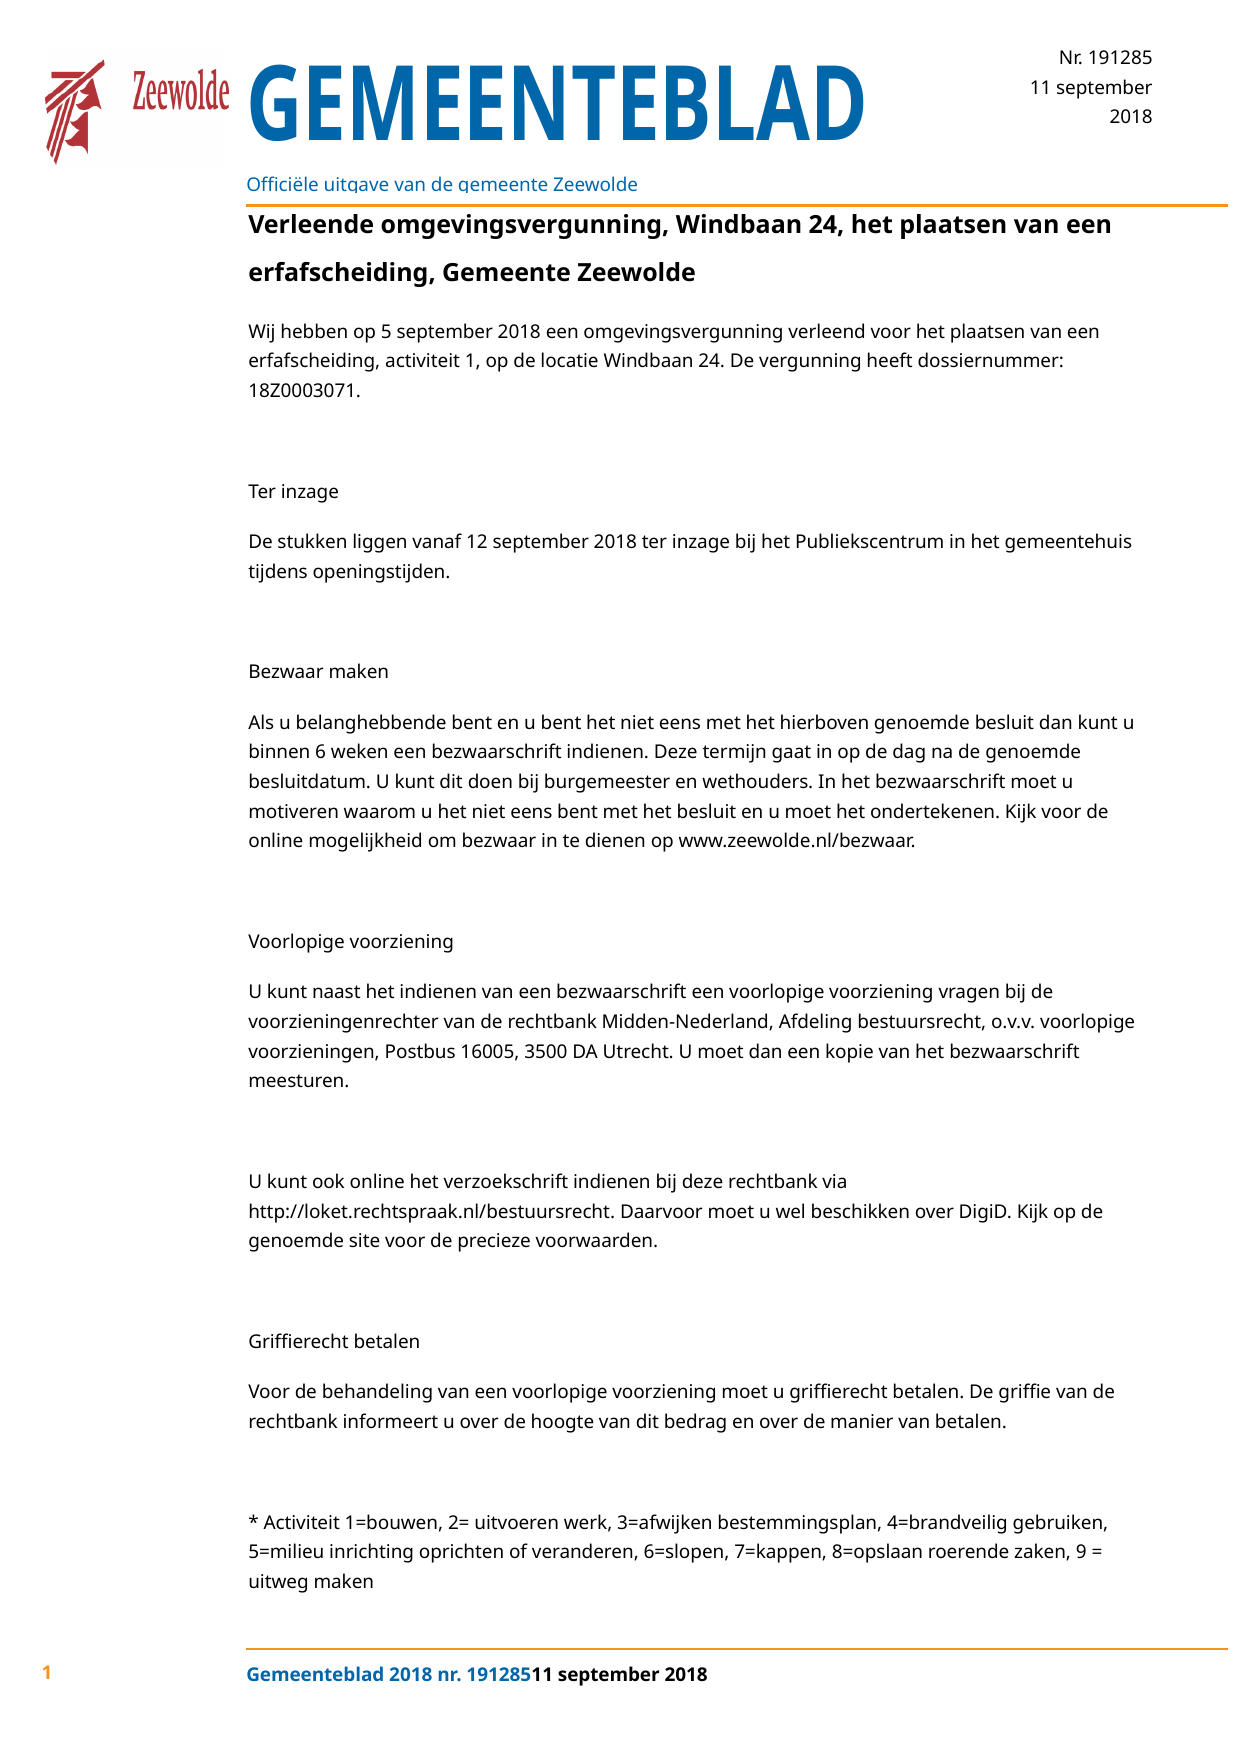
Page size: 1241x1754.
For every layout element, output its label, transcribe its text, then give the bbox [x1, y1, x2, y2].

text Verleende omgevingsvergunning, Windbaan 24, het plaatsen van een erfafscheiding, Gemeente Zeewolde [248, 207, 1152, 288]
text Wij hebben op 5 september 2018 een omgevingsvergunning verleend voor het plaatsen van een erfafscheiding, activiteit 1, op de locatie Windbaan 24. De vergunning heeft dossiernummer: 18Z0003071. [248, 318, 1152, 403]
text U kunt naast het indienen van een bezwaarschrift een voorlopige voorziening vragen bij de voorzieningenrechter van de rechtbank Midden-Nederland, Afdeling bestuursrecht, o.v.v. voorlopige voorzieningen, Postbus 16005, 3500 DA Utrecht. U moet dan een kopie van het bezwaarschrift meesturen. [248, 979, 1152, 1093]
text Ter inzage [248, 478, 1152, 504]
text U kunt ook online het verzoekschrift indienen bij deze rechtbank via http://loket.rechtspraak.nl/bestuursrecht. Daarvoor moet u wel beschikken over DigiD. Kijk op de genoemde site voor de precieze voorwaarden. [248, 1168, 1152, 1253]
text Voorlopige voorziening [248, 928, 1152, 954]
text * Activiteit 1=bouwen, 2= uitvoeren werk, 3=afwijken bestemmingsplan, 4=brandveilig gebruiken, 5=milieu inrichting oprichten of veranderen, 6=slopen, 7=kappen, 8=opslaan roerende zaken, 9 = uitweg maken [248, 1509, 1152, 1594]
text De stukken liggen vanaf 12 september 2018 ter inzage bij het Publiekscentrum in het gemeentehuis tijdens openingstijden. [248, 528, 1152, 584]
text Bezwaar maken [248, 659, 1152, 684]
text Griffierecht betalen [248, 1328, 1152, 1354]
picture [41, 47, 231, 172]
text Voor de behandeling van een voorlopige voorziening moet u griffierecht betalen. De griffie van de rechtbank informeert u over de hoogte van dit bedrag en over de manier van betalen. [248, 1379, 1152, 1434]
text Als u belanghebbende bent en u bent het niet eens met het hierboven genoemde besluit dan kunt u binnen 6 weken een bezwaarschrift indienen. Deze termijn gaat in op de dag na de genoemde besluitdatum. U kunt dit doen bij burgemeester en wethouders. In het bezwaarschrift moet u motiveren waarom u het niet eens bent met het besluit en u moet het ondertekenen. Kijk voor de online mogelijkheid om bezwaar in te dienen op www.zeewolde.nl/bezwaar. [248, 709, 1152, 853]
